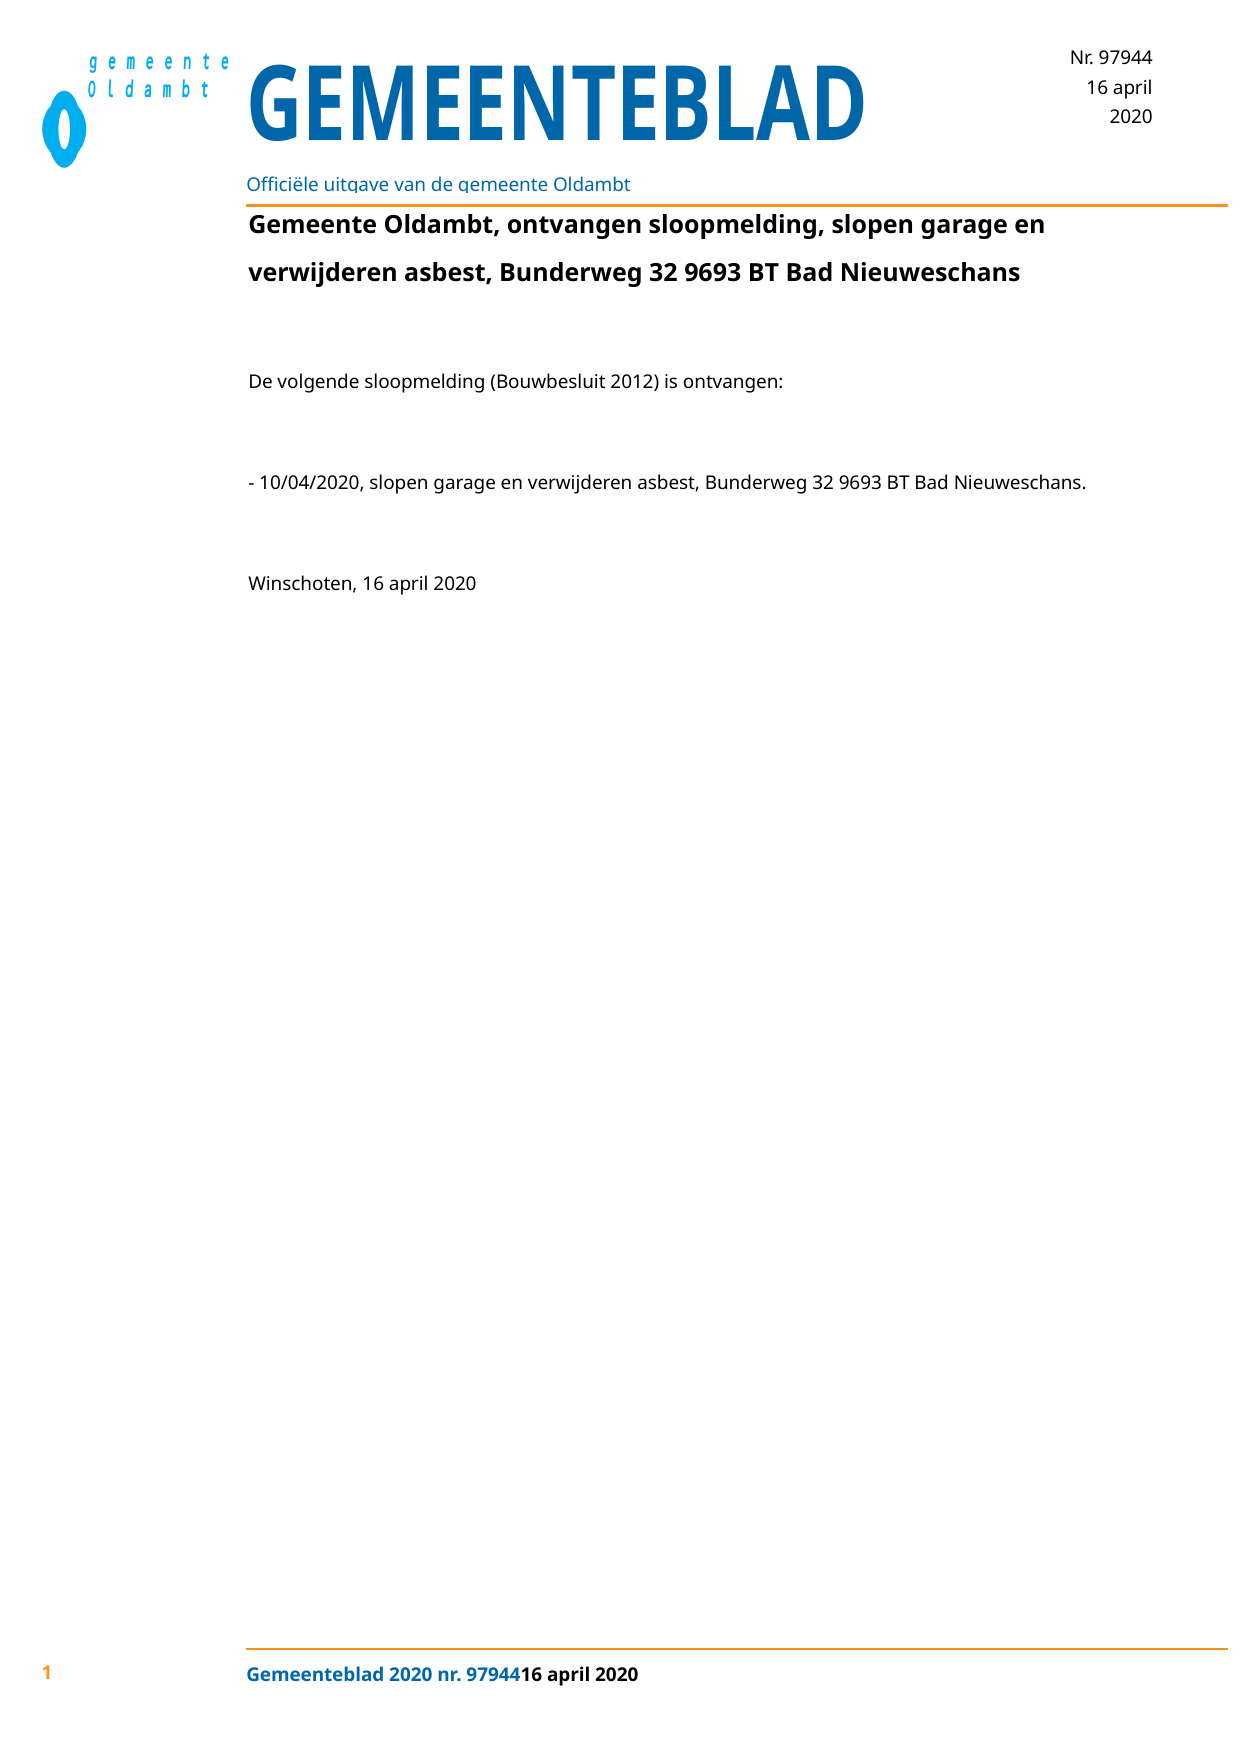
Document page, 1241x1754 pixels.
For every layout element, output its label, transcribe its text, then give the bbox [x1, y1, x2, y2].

text Gemeente Oldambt, ontvangen sloopmelding, slopen garage en verwijderen asbest, Bunderweg 32 9693 BT Bad Nieuweschans [248, 207, 1152, 288]
text De volgende sloopmelding (Bouwbesluit 2012) is ontvangen: [248, 368, 1152, 394]
text - 10/04/2020, slopen garage en verwijderen asbest, Bunderweg 32 9693 BT Bad Nieuweschans. [248, 469, 1152, 495]
text Winschoten, 16 april 2020 [248, 570, 1152, 596]
picture [41, 47, 231, 172]
